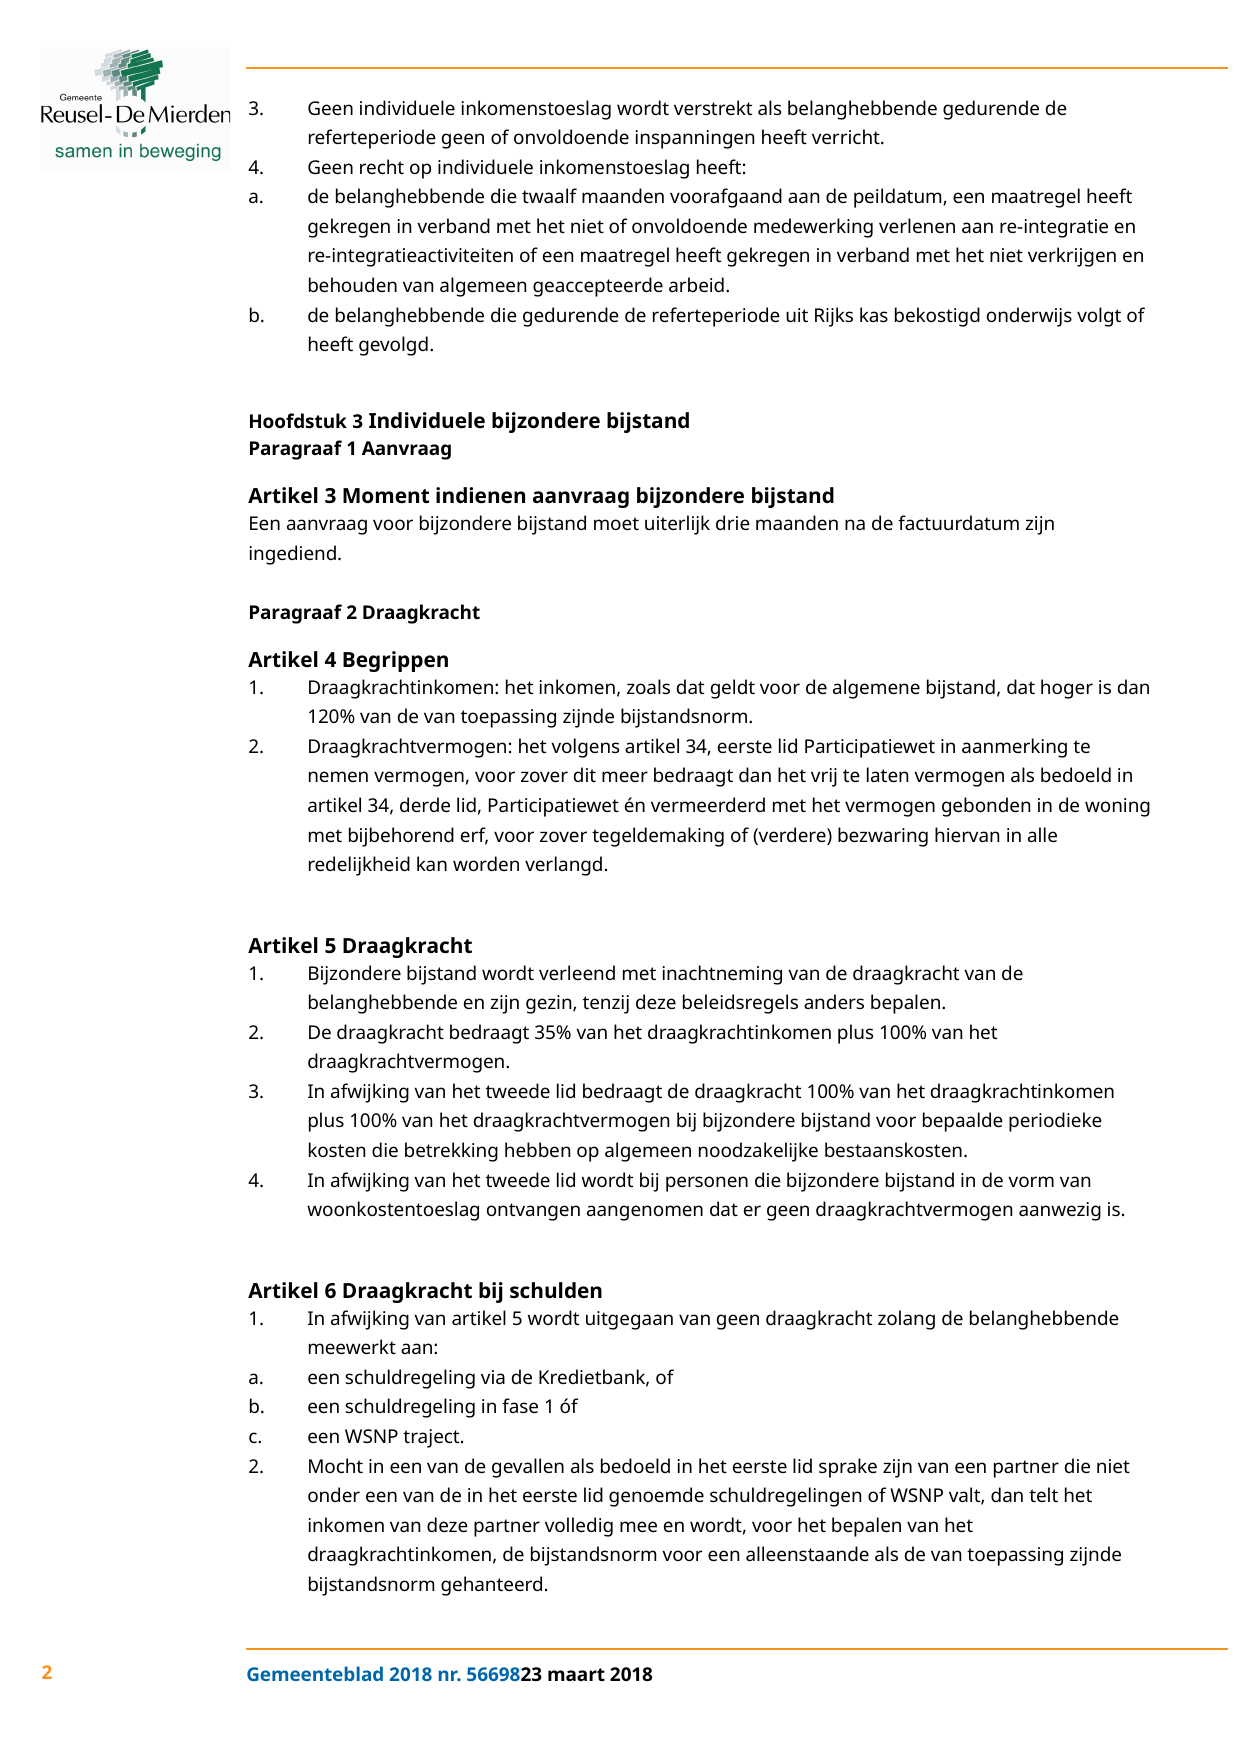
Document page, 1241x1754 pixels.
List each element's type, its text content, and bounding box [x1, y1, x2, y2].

text Artikel 5 Draagkracht [248, 931, 1152, 960]
list Geen recht op individuele inkomenstoeslag heeft: [248, 154, 1152, 180]
text Artikel 3 Moment indienen aanvraag bijzondere bijstand [248, 482, 1152, 510]
list In afwijking van het tweede lid wordt bij personen die bijzondere bijstand in de vorm van woonkostentoeslag ontvangen aangenomen dat er geen draagkrachtvermogen aanwezig is. [248, 1167, 1152, 1222]
list de belanghebbende die twaalf maanden voorafgaand aan de peildatum, een maatregel heeft gekregen in verband met het niet of onvoldoende medewerking verlenen aan re-integratie en re-integratieactiviteiten of een maatregel heeft gekregen in verband met het niet verkrijgen en behouden van algemeen geaccepteerde arbeid. [248, 183, 1152, 298]
list In afwijking van het tweede lid bedraagt de draagkracht 100% van het draagkrachtinkomen plus 100% van het draagkrachtvermogen bij bijzondere bijstand voor bepaalde periodieke kosten die betrekking hebben op algemeen noodzakelijke bestaanskosten. [248, 1078, 1152, 1163]
text Artikel 6 Draagkracht bij schulden [248, 1276, 1152, 1305]
text Artikel 4 Begrippen [248, 645, 1152, 674]
list Geen individuele inkomenstoeslag wordt verstrekt als belanghebbende gedurende de referteperiode geen of onvoldoende inspanningen heeft verricht. [248, 95, 1152, 150]
list Draagkrachtvermogen: het volgens artikel 34, eerste lid Participatiewet in aanmerking te nemen vermogen, voor zover dit meer bedraagt dan het vrij te laten vermogen als bedoeld in artikel 34, derde lid, Participatiewet én vermeerderd met het vermogen gebonden in de woning met bijbehorend erf, voor zover tegeldemaking of (verdere) bezwaring hiervan in alle redelijkheid kan worden verlangd. [248, 733, 1152, 877]
text Een aanvraag voor bijzondere bijstand moet uiterlijk drie maanden na de factuurdatum zijn ingediend. [248, 510, 1152, 565]
list een schuldregeling in fase 1 óf [248, 1394, 1152, 1419]
list de belanghebbende die gedurende de referteperiode uit Rijks kas bekostigd onderwijs volgt of heeft gevolgd. [248, 302, 1152, 357]
text Paragraaf 1 Aanvraag [248, 435, 1152, 461]
list een schuldregeling via de Kredietbank, of [248, 1364, 1152, 1390]
list Bijzondere bijstand wordt verleend met inachtneming van de draagkracht van de belanghebbende en zijn gezin, tenzij deze beleidsregels anders bepalen. [248, 960, 1152, 1015]
list een WSNP traject. [248, 1423, 1152, 1449]
text Paragraaf 2 Draagkracht [248, 599, 1152, 624]
list De draagkracht bedraagt 35% van het draagkrachtinkomen plus 100% van het draagkrachtvermogen. [248, 1019, 1152, 1074]
list In afwijking van artikel 5 wordt uitgegaan van geen draagkracht zolang de belanghebbende meewerkt aan: [248, 1305, 1152, 1360]
text Hoofdstuk 3 Individuele bijzondere bijstand [248, 407, 1152, 435]
list Draagkrachtinkomen: het inkomen, zoals dat geldt voor de algemene bijstand, dat hoger is dan 120% van de van toepassing zijnde bijstandsnorm. [248, 674, 1152, 729]
picture [41, 47, 231, 172]
list Mocht in een van de gevallen als bedoeld in het eerste lid sprake zijn van een partner die niet onder een van de in het eerste lid genoemde schuldregelingen of WSNP valt, dan telt het inkomen van deze partner volledig mee en wordt, voor het bepalen van het draagkrachtinkomen, de bijstandsnorm voor een alleenstaande als de van toepassing zijnde bijstandsnorm gehanteerd. [248, 1453, 1152, 1597]
